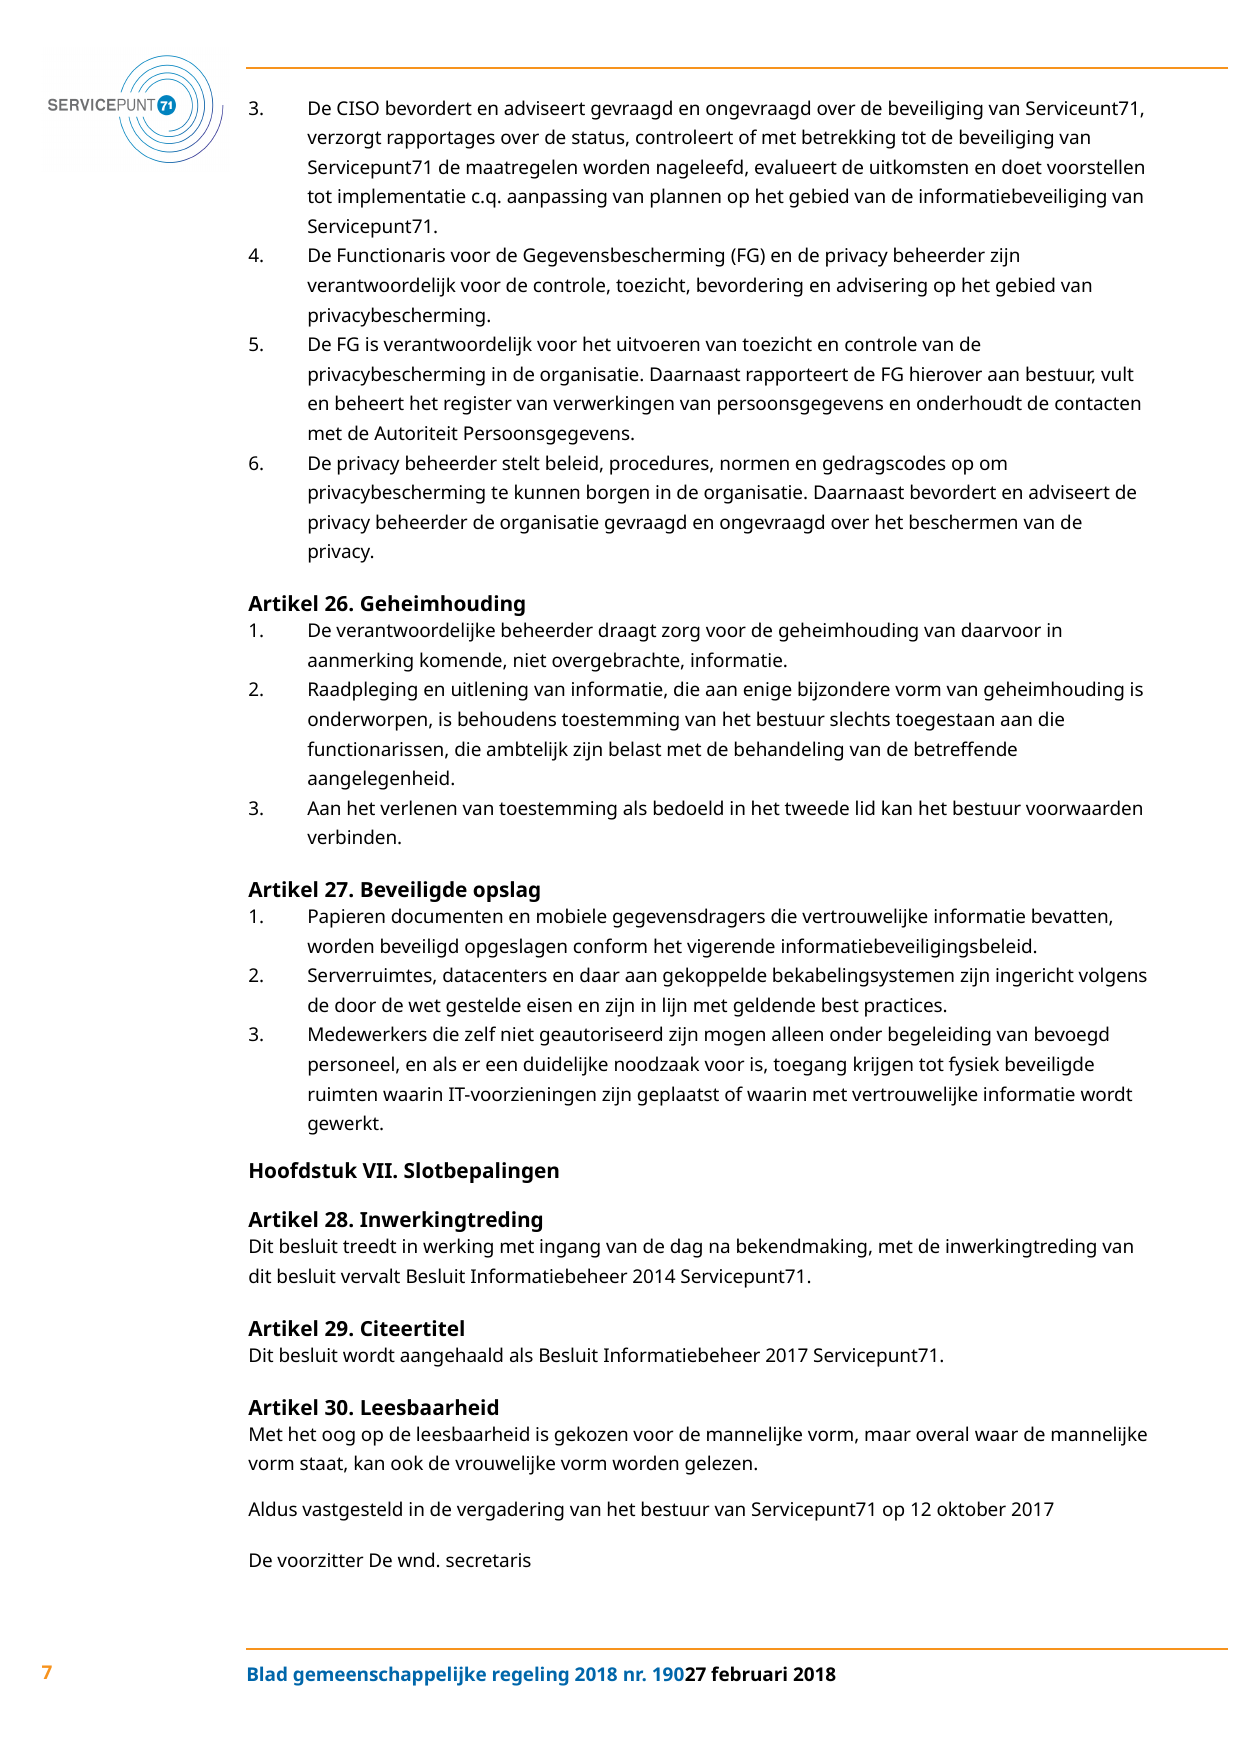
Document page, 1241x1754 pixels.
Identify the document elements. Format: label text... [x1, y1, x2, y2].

text Dit besluit wordt aangehaald als Besluit Informatiebeheer 2017 Servicepunt71. [248, 1342, 1152, 1368]
list De CISO bevordert en adviseert gevraagd en ongevraagd over de beveiliging van Serviceunt71, verzorgt rapportages over de status, controleert of met betrekking tot de beveiliging van Servicepunt71 de maatregelen worden nageleefd, evalueert de uitkomsten en doet voorstellen tot implementatie c.q. aanpassing van plannen op het gebied van de informatiebeveiliging van Servicepunt71. [248, 95, 1152, 239]
text Artikel 30. Leesbaarheid [248, 1393, 1152, 1421]
list Aan het verlenen van toestemming als bedoeld in het tweede lid kan het bestuur voorwaarden verbinden. [248, 795, 1152, 850]
text Hoofdstuk VII. Slotbepalingen [248, 1156, 1152, 1184]
text Aldus vastgesteld in de vergadering van het bestuur van Servicepunt71 op 12 oktober 2017 [248, 1496, 1152, 1522]
list De Functionaris voor de Gegevensbescherming (FG) en de privacy beheerder zijn verantwoordelijk voor de controle, toezicht, bevordering en advisering op het gebied van privacybescherming. [248, 243, 1152, 328]
list Medewerkers die zelf niet geautoriseerd zijn mogen alleen onder begeleiding van bevoegd personeel, en als er een duidelijke noodzaak voor is, toegang krijgen tot fysiek beveiligde ruimten waarin IT-voorzieningen zijn geplaatst of waarin met vertrouwelijke informatie wordt gewerkt. [248, 1022, 1152, 1136]
text Met het oog op de leesbaarheid is gekozen voor de mannelijke vorm, maar overal waar de mannelijke vorm staat, kan ook de vrouwelijke vorm worden gelezen. [248, 1421, 1152, 1476]
list De verantwoordelijke beheerder draagt zorg voor de geheimhouding van daarvoor in aanmerking komende, niet overgebrachte, informatie. [248, 617, 1152, 673]
text Artikel 26. Geheimhouding [248, 589, 1152, 617]
list Raadpleging en uitlening van informatie, die aan enige bijzondere vorm van geheimhouding is onderworpen, is behoudens toestemming van het bestuur slechts toegestaan aan die functionarissen, die ambtelijk zijn belast met de behandeling van de betreffende aangelegenheid. [248, 677, 1152, 791]
list Papieren documenten en mobiele gegevensdragers die vertrouwelijke informatie bevatten, worden beveiligd opgeslagen conform het vigerende informatiebeveiligingsbeleid. [248, 903, 1152, 959]
picture [41, 47, 231, 172]
text Artikel 29. Citeertitel [248, 1314, 1152, 1342]
text Dit besluit treedt in werking met ingang van de dag na bekendmaking, met de inwerkingtreding van dit besluit vervalt Besluit Informatiebeheer 2014 Servicepunt71. [248, 1234, 1152, 1289]
text Artikel 28. Inwerkingtreding [248, 1205, 1152, 1234]
text Artikel 27. Beveiligde opslag [248, 875, 1152, 903]
list De privacy beheerder stelt beleid, procedures, normen en gedragscodes op om privacybescherming te kunnen borgen in de organisatie. Daarnaast bevordert en adviseert de privacy beheerder de organisatie gevraagd en ongevraagd over het beschermen van de privacy. [248, 450, 1152, 564]
list De FG is verantwoordelijk voor het uitvoeren van toezicht en controle van de privacybescherming in de organisatie. Daarnaast rapporteert de FG hierover aan bestuur, vult en beheert het register van verwerkingen van persoonsgegevens en onderhoudt de contacten met de Autoriteit Persoonsgegevens. [248, 331, 1152, 446]
text De voorzitter De wnd. secretaris [248, 1548, 1152, 1573]
list Serverruimtes, datacenters en daar aan gekoppelde bekabelingsystemen zijn ingericht volgens de door de wet gestelde eisen en zijn in lijn met geldende best practices. [248, 962, 1152, 1018]
